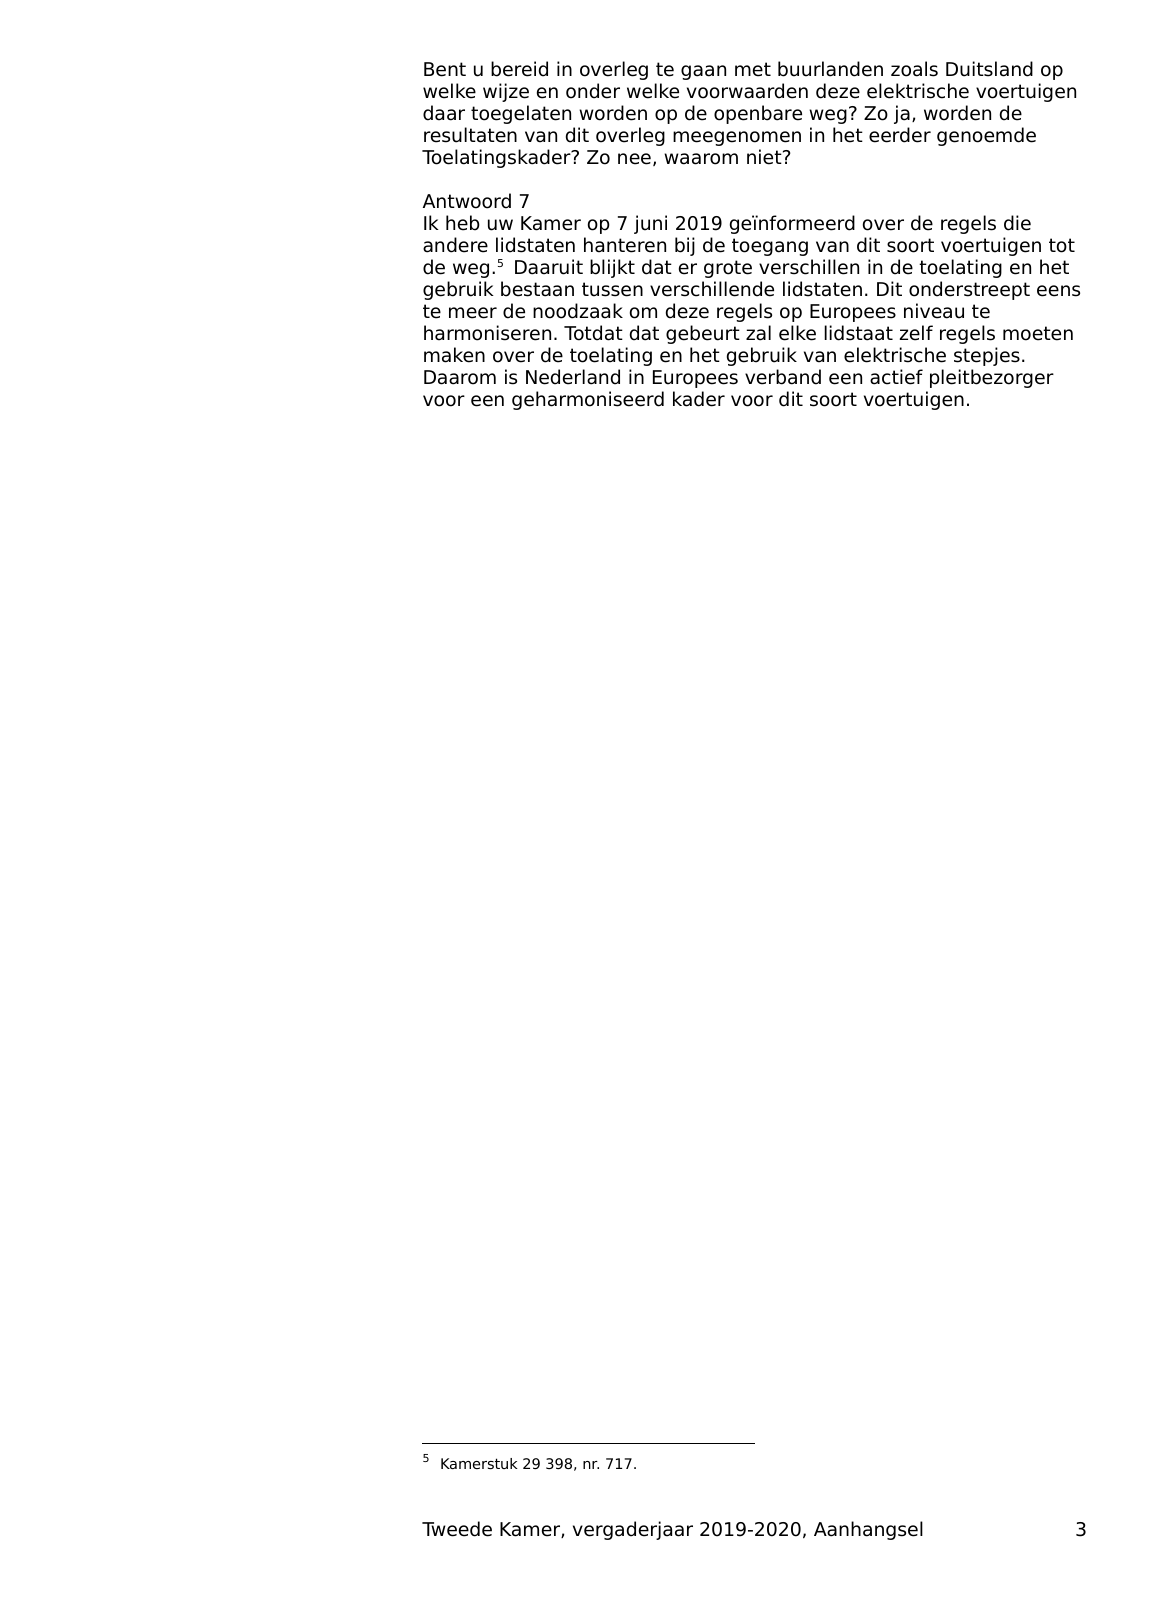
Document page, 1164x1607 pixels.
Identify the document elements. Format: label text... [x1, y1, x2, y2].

text Antwoord 7 [422, 191, 1087, 213]
text Bent u bereid in overleg te gaan met buurlanden zoals Duitsland op welke wijze en onder welke voorwaarden deze elektrische voertuigen daar toegelaten worden op de openbare weg? Zo ja, worden de resultaten van dit overleg meegenomen in het eerder genoemde Toelatingskader? Zo nee, waarom niet? [422, 59, 1087, 169]
text Ik heb uw Kamer op 7 juni 2019 geïnformeerd over de regels die andere lidstaten hanteren bij de toegang van dit soort voertuigen tot de weg. Daaruit blijkt dat er grote verschillen in de toelating en het gebruik bestaan tussen verschillende lidstaten. Dit onderstreept eens te meer de noodzaak om deze regels op Europees niveau te harmoniseren. Totdat dat gebeurt zal elke lidstaat zelf regels moeten maken over de toelating en het gebruik van elektrische stepjes. Daarom is Nederland in Europees verband een actief pleitbezorger voor een geharmoniseerd kader voor dit soort voertuigen. [422, 213, 1087, 411]
text Kamerstuk 29 398, nr. 717. [422, 1452, 1087, 1474]
